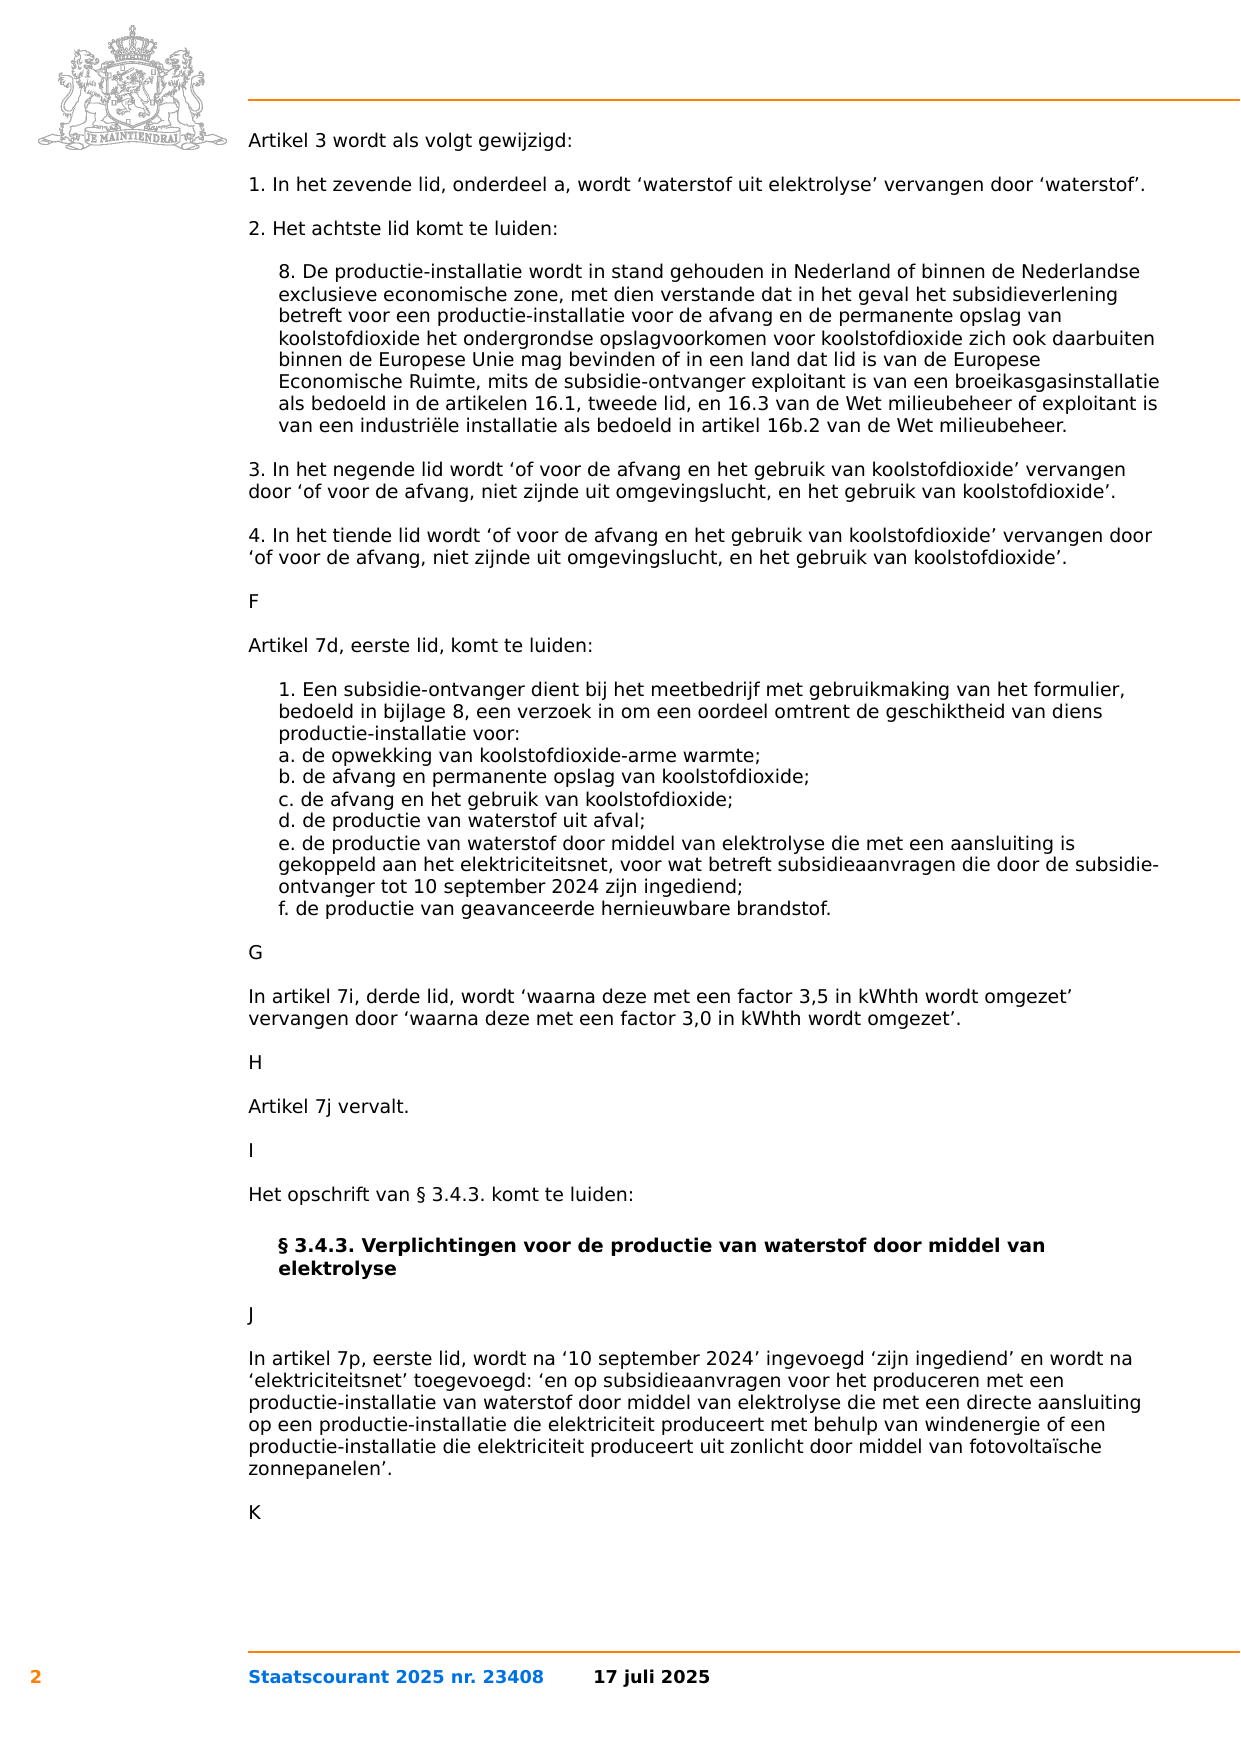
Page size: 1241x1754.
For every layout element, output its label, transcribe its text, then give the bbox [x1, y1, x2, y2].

text 1. In het zevende lid, onderdeel a, wordt ‘waterstof uit elektrolyse’ vervangen door ‘waterstof’. [248, 174, 1163, 196]
text 4. In het tiende lid wordt ‘of voor de afvang en het gebruik van koolstofdioxide’ vervangen door ‘of voor de afvang, niet zijnde uit omgevingslucht, en het gebruik van koolstofdioxide’. [248, 525, 1163, 569]
text a. de opwekking van koolstofdioxide-arme warmte; [278, 744, 1163, 766]
text In artikel 7i, derde lid, wordt ‘waarna deze met een factor 3,5 in kWhth wordt omgezet’ vervangen door ‘waarna deze met een factor 3,0 in kWhth wordt omgezet’. [248, 986, 1163, 1030]
text Artikel 7j vervalt. [248, 1096, 1163, 1118]
subtitle § 3.4.3. Verplichtingen voor de productie van waterstof door middel van elektrolyse [278, 1235, 1163, 1279]
text Artikel 7d, eerste lid, komt te luiden: [248, 635, 1163, 657]
text 1. Een subsidie-ontvanger dient bij het meetbedrijf met gebruikmaking van het formulier, bedoeld in bijlage 8, een verzoek in om een oordeel omtrent de geschiktheid van diens productie-installatie voor: [278, 678, 1163, 744]
text I [248, 1139, 1163, 1162]
text c. de afvang en het gebruik van koolstofdioxide; [278, 788, 1163, 810]
text Artikel 3 wordt als volgt gewijzigd: [248, 130, 1163, 152]
text F [248, 591, 1163, 613]
text J [248, 1304, 1163, 1326]
text In artikel 7p, eerste lid, wordt na ‘10 september 2024’ ingevoegd ‘zijn ingediend’ en wordt na ‘elektriciteitsnet’ toegevoegd: ‘en op subsidieaanvragen voor het produceren met een productie-installatie van waterstof door middel van elektrolyse die met een directe aansluiting op een productie-installatie die elektriciteit produceert met behulp van windenergie of een productie-installatie die elektriciteit produceert uit zonlicht door middel van fotovoltaïsche zonnepanelen’. [248, 1348, 1163, 1480]
text 8. De productie-installatie wordt in stand gehouden in Nederland of binnen de Nederlandse exclusieve economische zone, met dien verstande dat in het geval het subsidieverlening betreft voor een productie-installatie voor de afvang en de permanente opslag van koolstofdioxide het ondergrondse opslagvoorkomen voor koolstofdioxide zich ook daarbuiten binnen de Europese Unie mag bevinden of in een land dat lid is van de Europese Economische Ruimte, mits de subsidie-ontvanger exploitant is van een broeikasgasinstallatie als bedoeld in de artikelen 16.1, tweede lid, en 16.3 van de Wet milieubeheer of exploitant is van een industriële installatie als bedoeld in artikel 16b.2 van de Wet milieubeheer. [278, 261, 1163, 437]
text H [248, 1052, 1163, 1074]
text 3. In het negende lid wordt ‘of voor de afvang en het gebruik van koolstofdioxide’ vervangen door ‘of voor de afvang, niet zijnde uit omgevingslucht, en het gebruik van koolstofdioxide’. [248, 459, 1163, 503]
text K [248, 1502, 1163, 1524]
text d. de productie van waterstof uit afval; [278, 810, 1163, 832]
text G [248, 942, 1163, 964]
text e. de productie van waterstof door middel van elektrolyse die met een aansluiting is gekoppeld aan het elektriciteitsnet, voor wat betreft subsidieaanvragen die door de subsidie-ontvanger tot 10 september 2024 zijn ingediend; [278, 832, 1163, 898]
text b. de afvang en permanente opslag van koolstofdioxide; [278, 766, 1163, 788]
text 2. Het achtste lid komt te luiden: [248, 218, 1163, 239]
picture [38, 25, 227, 150]
text f. de productie van geavanceerde hernieuwbare brandstof. [278, 898, 1163, 920]
text Het opschrift van § 3.4.3. komt te luiden: [248, 1183, 1163, 1205]
